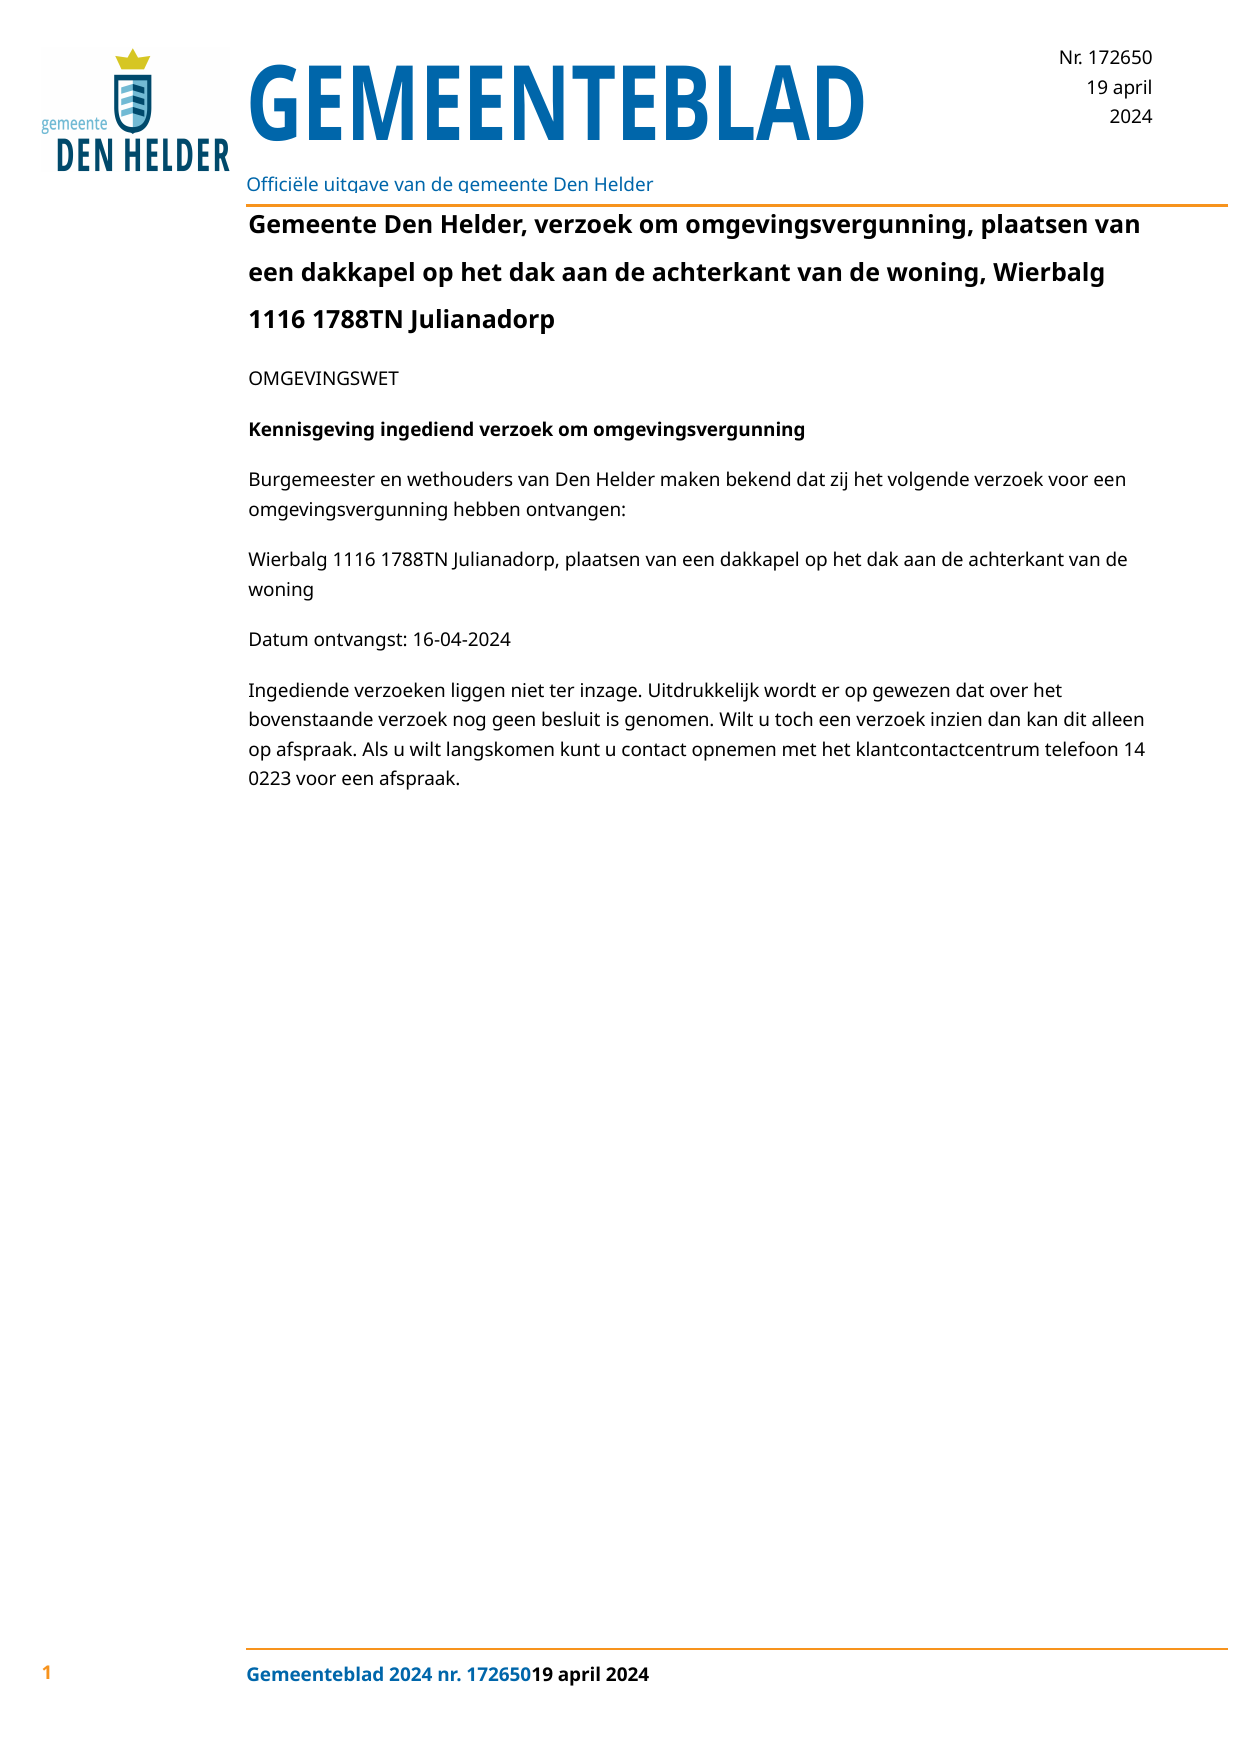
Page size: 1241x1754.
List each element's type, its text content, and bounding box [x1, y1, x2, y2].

text Wierbalg 1116 1788TN Julianadorp, plaatsen van een dakkapel op het dak aan de achterkant van de woning [248, 546, 1152, 602]
picture [130, 157, 135, 172]
text Kennisgeving ingediend verzoek om omgevingsvergunning [248, 416, 1152, 442]
picture [220, 160, 224, 172]
picture [41, 47, 231, 172]
picture [100, 154, 106, 172]
text Datum ontvangst: 16-04-2024 [248, 626, 1152, 652]
text Burgemeester en wethouders van Den Helder maken bekend dat zij het volgende verzoek voor een omgevingsvergunning hebben ontvangen: [248, 466, 1152, 522]
text OMGEVINGSWET [248, 366, 1152, 391]
text Ingediende verzoeken liggen niet ter inzage. Uitdrukkelijk wordt er op gewezen dat over het bovenstaande verzoek nog geen besluit is genomen. Wilt u toch een verzoek inzien dan kan dit alleen op afspraak. Als u wilt langskomen kunt u contact opnemen met het klantcontactcentrum telefoon 14 0223 voor een afspraak. [248, 677, 1152, 791]
picture [182, 144, 187, 165]
picture [63, 144, 68, 165]
text Gemeente Den Helder, verzoek om omgevingsvergunning, plaatsen van een dakkapel op het dak aan de achterkant van de woning, Wierbalg 1116 1788TN Julianadorp [248, 207, 1152, 336]
